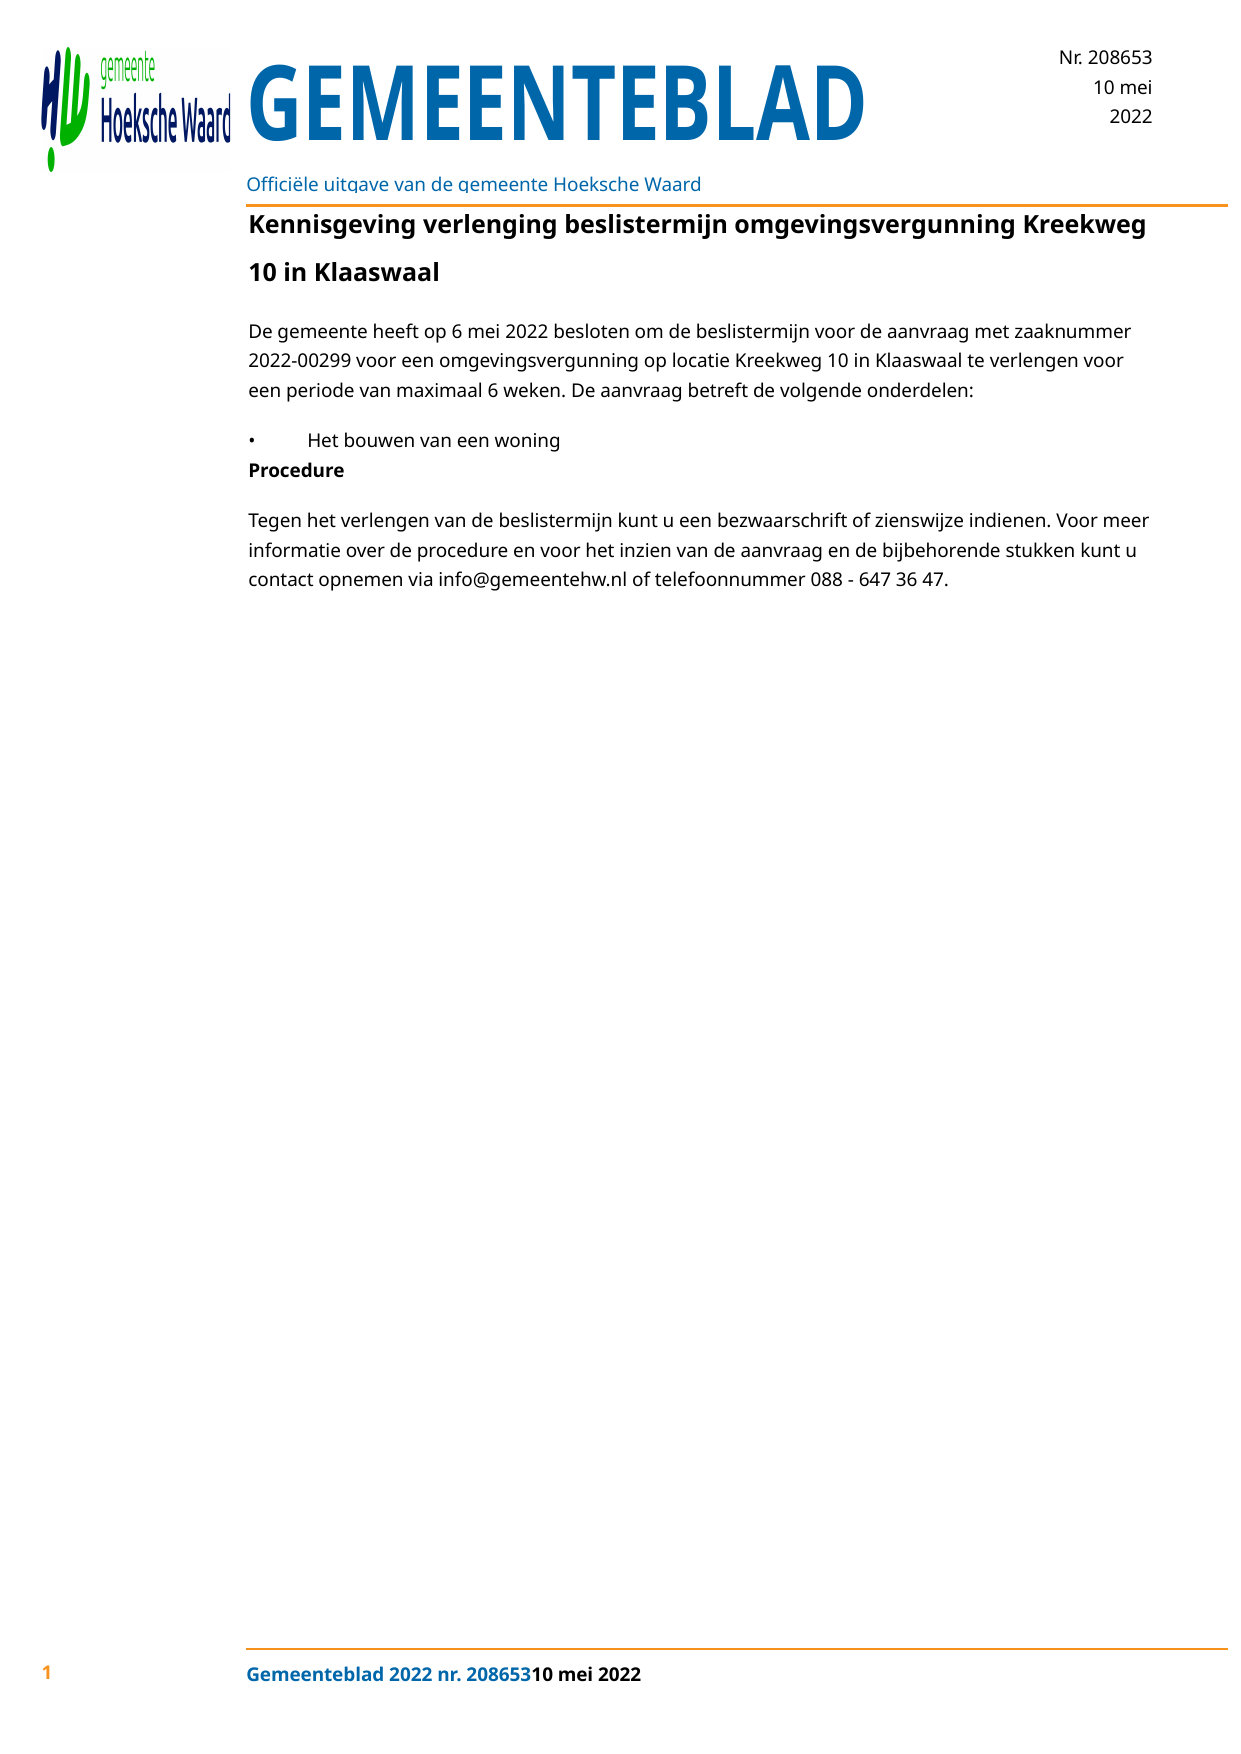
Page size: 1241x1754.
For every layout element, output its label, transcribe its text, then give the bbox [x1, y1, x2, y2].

picture [41, 47, 231, 172]
text Procedure [248, 457, 1152, 483]
text Tegen het verlengen van de beslistermijn kunt u een bezwaarschrift of zienswijze indienen. Voor meer informatie over de procedure en voor het inzien van de aanvraag en de bijbehorende stukken kunt u contact opnemen via info@gemeentehw.nl of telefoonnummer 088 - 647 36 47. [248, 507, 1152, 592]
text Kennisgeving verlenging beslistermijn omgevingsvergunning Kreekweg 10 in Klaaswaal [248, 207, 1152, 288]
list Het bouwen van een woning [248, 427, 1152, 453]
text De gemeente heeft op 6 mei 2022 besloten om de beslistermijn voor de aanvraag met zaaknummer 2022-00299 voor een omgevingsvergunning op locatie Kreekweg 10 in Klaaswaal te verlengen voor een periode van maximaal 6 weken. De aanvraag betreft de volgende onderdelen: [248, 318, 1152, 403]
